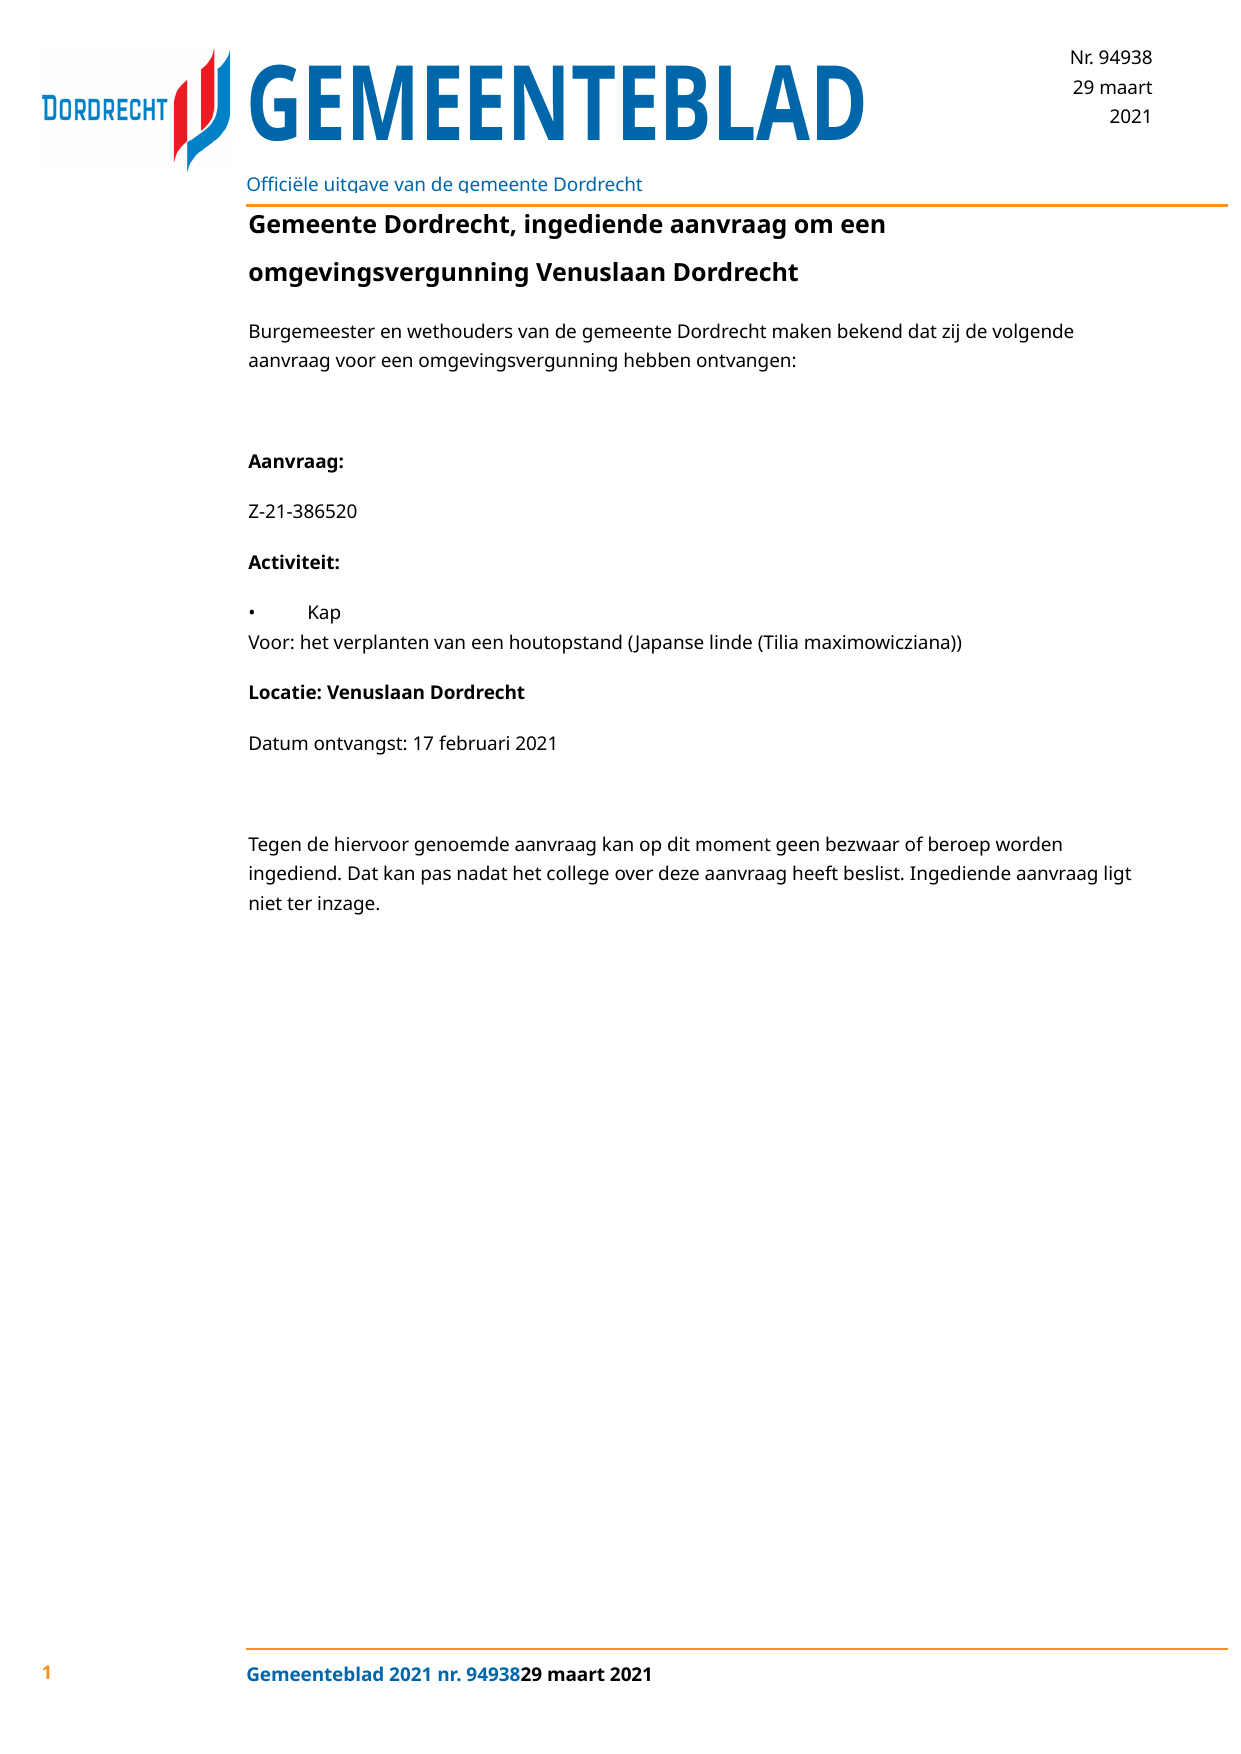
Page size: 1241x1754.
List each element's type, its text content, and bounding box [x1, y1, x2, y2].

picture [41, 47, 231, 172]
list Kap [248, 599, 1152, 625]
text Aanvraag: [248, 448, 1152, 474]
text Datum ontvangst: 17 februari 2021 [248, 730, 1152, 756]
text Voor: het verplanten van een houtopstand (Japanse linde (Tilia maximowicziana)) [248, 629, 1152, 655]
text Locatie: Venuslaan Dordrecht [248, 679, 1152, 705]
text Z-21-386520 [248, 499, 1152, 524]
text Activiteit: [248, 549, 1152, 575]
text Gemeente Dordrecht, ingediende aanvraag om een omgevingsvergunning Venuslaan Dordrecht [248, 207, 1152, 288]
text Burgemeester en wethouders van de gemeente Dordrecht maken bekend dat zij de volgende aanvraag voor een omgevingsvergunning hebben ontvangen: [248, 318, 1152, 373]
text Tegen de hiervoor genoemde aanvraag kan op dit moment geen bezwaar of beroep worden ingediend. Dat kan pas nadat het college over deze aanvraag heeft beslist. Ingediende aanvraag ligt niet ter inzage. [248, 831, 1152, 916]
